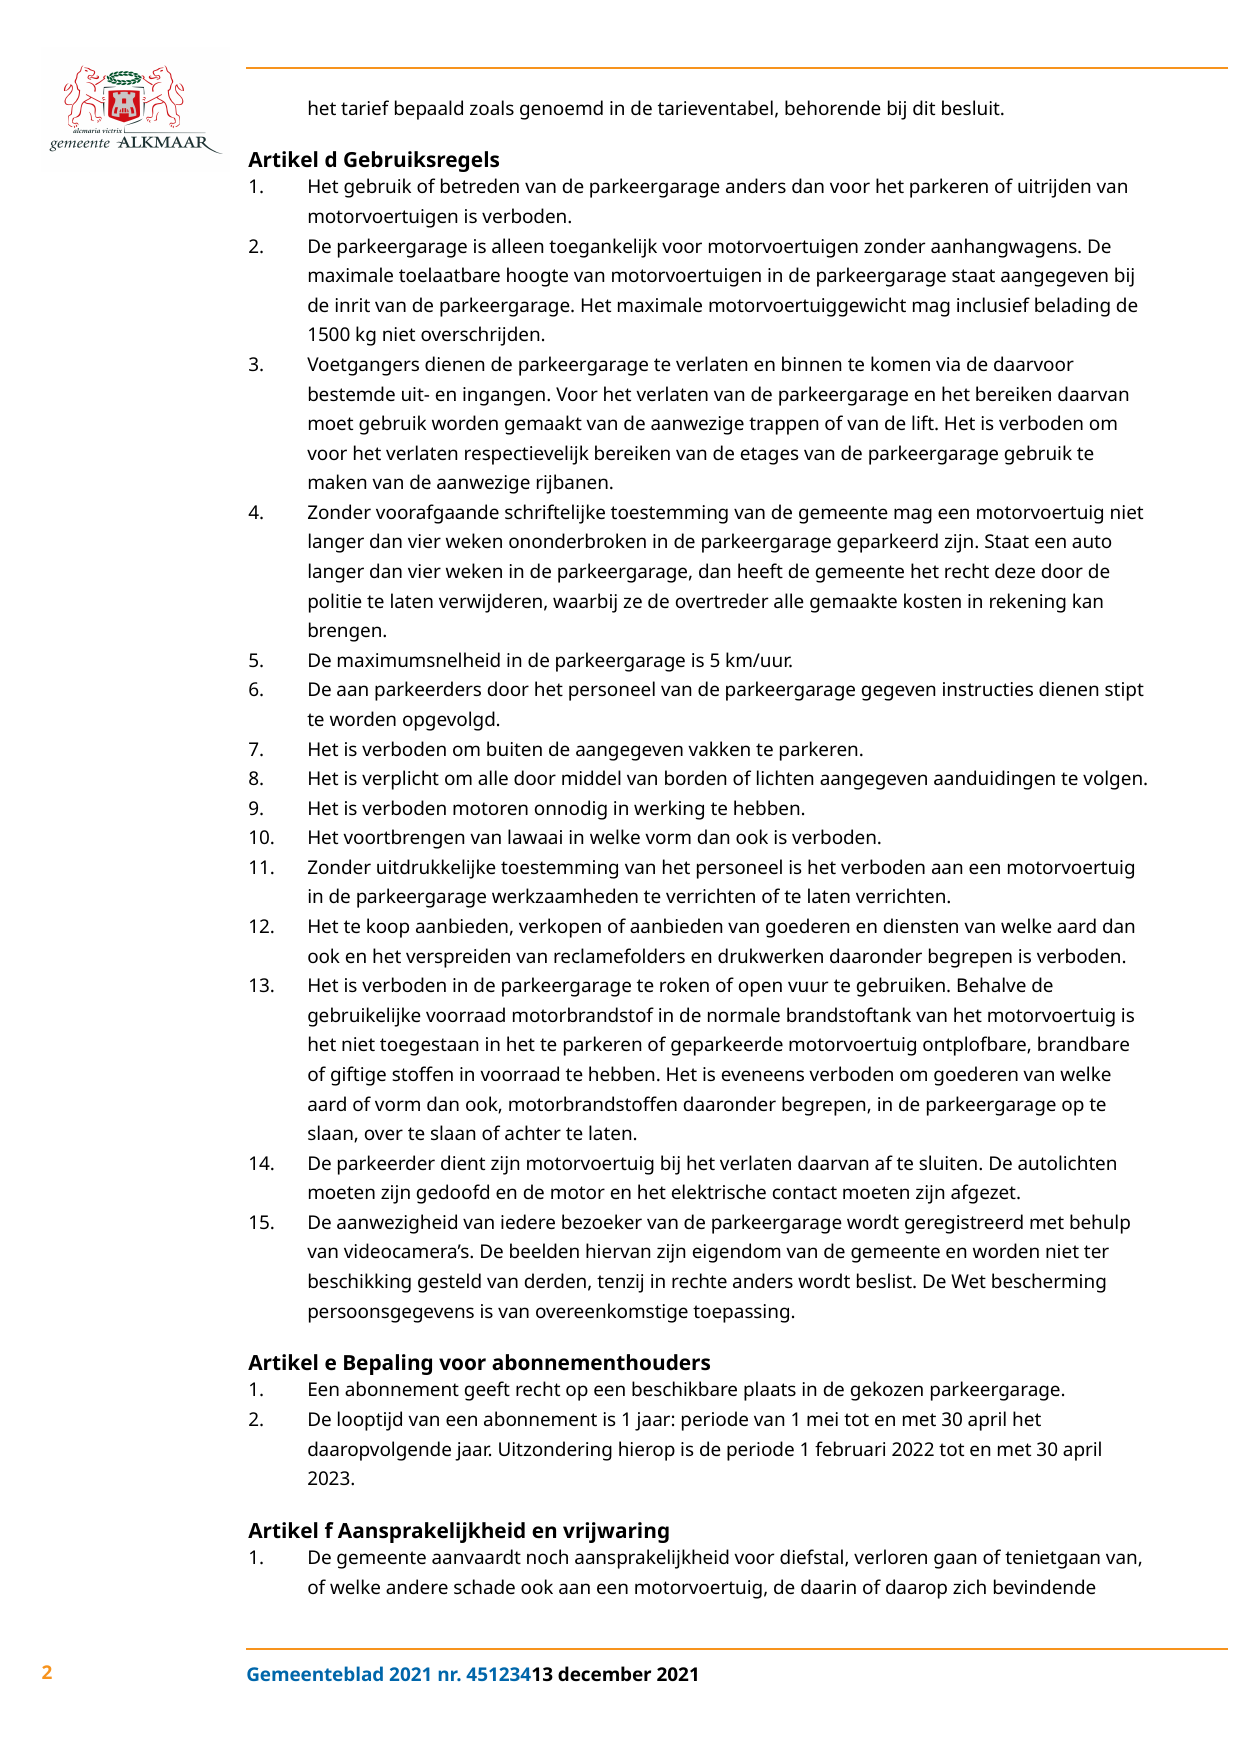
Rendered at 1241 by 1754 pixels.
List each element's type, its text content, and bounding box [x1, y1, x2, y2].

list Het voortbrengen van lawaai in welke vorm dan ook is verboden. [248, 824, 1152, 850]
list Zonder uitdrukkelijke toestemming van het personeel is het verboden aan een motorvoertuig in de parkeergarage werkzaamheden te verrichten of te laten verrichten. [248, 854, 1152, 909]
text Artikel d Gebruiksregels [248, 145, 1152, 174]
list De aan parkeerders door het personeel van de parkeergarage gegeven instructies dienen stipt te worden opgevolgd. [248, 677, 1152, 732]
list De gemeente aanvaardt noch aansprakelijkheid voor diefstal, verloren gaan of tenietgaan van, of welke andere schade ook aan een motorvoertuig, de daarin of daarop zich bevindende [248, 1544, 1152, 1599]
text Artikel f Aansprakelijkheid en vrijwaring [248, 1516, 1152, 1544]
list Het is verboden om buiten de aangegeven vakken te parkeren. [248, 736, 1152, 761]
list De aanwezigheid van iedere bezoeker van de parkeergarage wordt geregistreerd met behulp van videocamera’s. De beelden hiervan zijn eigendom van de gemeente en worden niet ter beschikking gesteld van derden, tenzij in rechte anders wordt beslist. De Wet bescherming persoonsgegevens is van overeenkomstige toepassing. [248, 1209, 1152, 1323]
list Een abonnement geeft recht op een beschikbare plaats in de gekozen parkeergarage. [248, 1377, 1152, 1402]
list het tarief bepaald zoals genoemd in de tarieventabel, behorende bij dit besluit. [248, 95, 1152, 121]
list Het is verplicht om alle door middel van borden of lichten aangegeven aanduidingen te volgen. [248, 765, 1152, 791]
list Voetgangers dienen de parkeergarage te verlaten en binnen te komen via de daarvoor bestemde uit- en ingangen. Voor het verlaten van de parkeergarage en het bereiken daarvan moet gebruik worden gemaakt van de aanwezige trappen of van de lift. Het is verboden om voor het verlaten respectievelijk bereiken van de etages van de parkeergarage gebruik te maken van de aanwezige rijbanen. [248, 351, 1152, 495]
list Het te koop aanbieden, verkopen of aanbieden van goederen en diensten van welke aard dan ook en het verspreiden van reclamefolders en drukwerken daaronder begrepen is verboden. [248, 913, 1152, 968]
picture [41, 47, 231, 172]
list De parkeerder dient zijn motorvoertuig bij het verlaten daarvan af te sluiten. De autolichten moeten zijn gedoofd en de motor en het elektrische contact moeten zijn afgezet. [248, 1150, 1152, 1205]
list Het is verboden in de parkeergarage te roken of open vuur te gebruiken. Behalve de gebruikelijke voorraad motorbrandstof in de normale brandstoftank van het motorvoertuig is het niet toegestaan in het te parkeren of geparkeerde motorvoertuig ontplofbare, brandbare of giftige stoffen in voorraad te hebben. Het is eveneens verboden om goederen van welke aard of vorm dan ook, motorbrandstoffen daaronder begrepen, in de parkeergarage op te slaan, over te slaan of achter te laten. [248, 972, 1152, 1146]
list De looptijd van een abonnement is 1 jaar: periode van 1 mei tot en met 30 april het daaropvolgende jaar. Uitzondering hierop is de periode 1 februari 2022 tot en met 30 april 2023. [248, 1406, 1152, 1491]
text Artikel e Bepaling voor abonnementhouders [248, 1348, 1152, 1377]
list De maximumsnelheid in de parkeergarage is 5 km/uur. [248, 647, 1152, 673]
list De parkeergarage is alleen toegankelijk voor motorvoertuigen zonder aanhangwagens. De maximale toelaatbare hoogte van motorvoertuigen in de parkeergarage staat aangegeven bij de inrit van de parkeergarage. Het maximale motorvoertuiggewicht mag inclusief belading de 1500 kg niet overschrijden. [248, 233, 1152, 347]
list Het is verboden motoren onnodig in werking te hebben. [248, 795, 1152, 821]
list Het gebruik of betreden van de parkeergarage anders dan voor het parkeren of uitrijden van motorvoertuigen is verboden. [248, 174, 1152, 229]
list Zonder voorafgaande schriftelijke toestemming van de gemeente mag een motorvoertuig niet langer dan vier weken ononderbroken in de parkeergarage geparkeerd zijn. Staat een auto langer dan vier weken in de parkeergarage, dan heeft de gemeente het recht deze door de politie te laten verwijderen, waarbij ze de overtreder alle gemaakte kosten in rekening kan brengen. [248, 499, 1152, 643]
